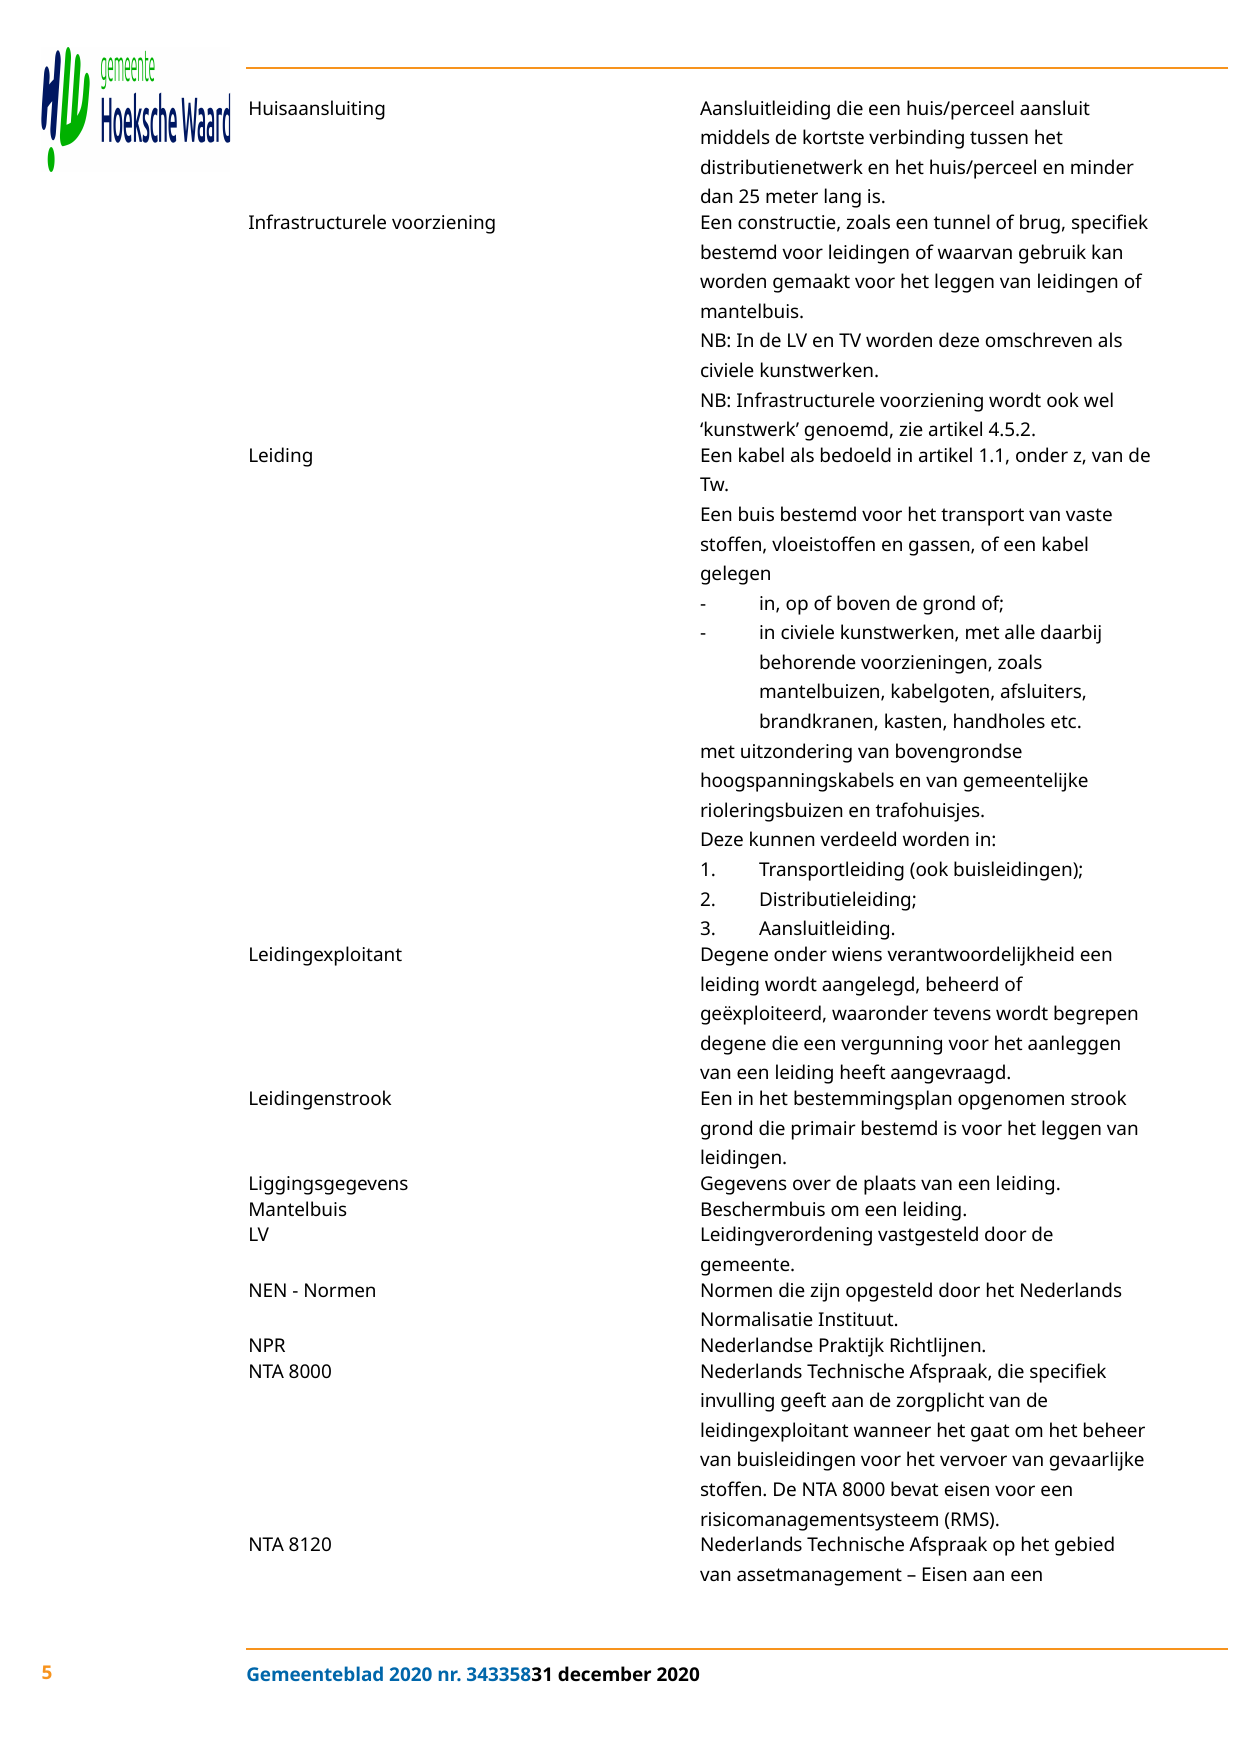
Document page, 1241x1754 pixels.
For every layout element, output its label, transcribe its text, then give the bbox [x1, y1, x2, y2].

table_cell Leiding [248, 442, 700, 941]
table_cell Normen die zijn opgesteld door het Nederlands Normalisatie Instituut. [700, 1277, 1152, 1332]
table_cell Een constructie, zoals een tunnel of brug, specifiek bestemd voor leidingen of waarvan gebruik kan worden gemaakt voor het leggen van leidingen of mantelbuis. NB: In de LV en TV worden deze omschreven als civiele kunstwerken. NB: Infrastructurele voorziening wordt ook wel ‘kunstwerk’ genoemd, zie artikel 4.5.2. [700, 209, 1152, 442]
table_cell Een kabel als bedoeld in artikel 1.1, onder z, van de Tw. Een buis bestemd voor het transport van vaste stoffen, vloeistoffen en gassen, of een kabel gelegen in, op of boven de grond of; in civiele kunstwerken, met alle daarbij behorende voorzieningen, zoals mantelbuizen, kabelgoten, afsluiters, brandkranen, kasten, handholes etc. met uitzondering van bovengrondse hoogspanningskabels en van gemeentelijke rioleringsbuizen en trafohuisjes. Deze kunnen verdeeld worden in: Transportleiding (ook buisleidingen); Distributieleiding; Aansluitleiding. [700, 442, 1152, 941]
table_cell Leidingverordening vastgesteld door de gemeente. [700, 1222, 1152, 1277]
table_cell Leidingexploitant [248, 941, 700, 1085]
picture [41, 47, 231, 172]
table_cell Nederlands Technische Afspraak, die specifiek invulling geeft aan de zorgplicht van de leidingexploitant wanneer het gaat om het beheer van buisleidingen voor het vervoer van gevaarlijke stoffen. De NTA 8000 bevat eisen voor een risicomanagementsysteem (RMS). [700, 1358, 1152, 1532]
table_cell Mantelbuis [248, 1196, 700, 1222]
table_cell Leidingenstrook [248, 1085, 700, 1170]
table_cell NEN - Normen [248, 1277, 700, 1332]
table_cell NTA 8000 [248, 1358, 700, 1532]
table_cell Liggingsgegevens [248, 1170, 700, 1196]
table_cell Een in het bestemmingsplan opgenomen strook grond die primair bestemd is voor het leggen van leidingen. [700, 1085, 1152, 1170]
table_cell Beschermbuis om een leiding. [700, 1196, 1152, 1222]
table_cell Degene onder wiens verantwoordelijkheid een leiding wordt aangelegd, beheerd of geëxploiteerd, waaronder tevens wordt begrepen degene die een vergunning voor het aanleggen van een leiding heeft aangevraagd. [700, 941, 1152, 1085]
table_cell Huisaansluiting [248, 95, 700, 209]
table_cell LV [248, 1222, 700, 1277]
table_cell Infrastructurele voorziening [248, 209, 700, 442]
table_cell Nederlands Technische Afspraak op het gebied van assetmanagement – Eisen aan een [700, 1532, 1152, 1587]
table_cell Aansluitleiding die een huis/perceel aansluit middels de kortste verbinding tussen het distributienetwerk en het huis/perceel en minder dan 25 meter lang is. [700, 95, 1152, 209]
table_cell NTA 8120 [248, 1532, 700, 1587]
table_cell NPR [248, 1332, 700, 1358]
table_cell Gegevens over de plaats van een leiding. [700, 1170, 1152, 1196]
table_cell Nederlandse Praktijk Richtlijnen. [700, 1332, 1152, 1358]
